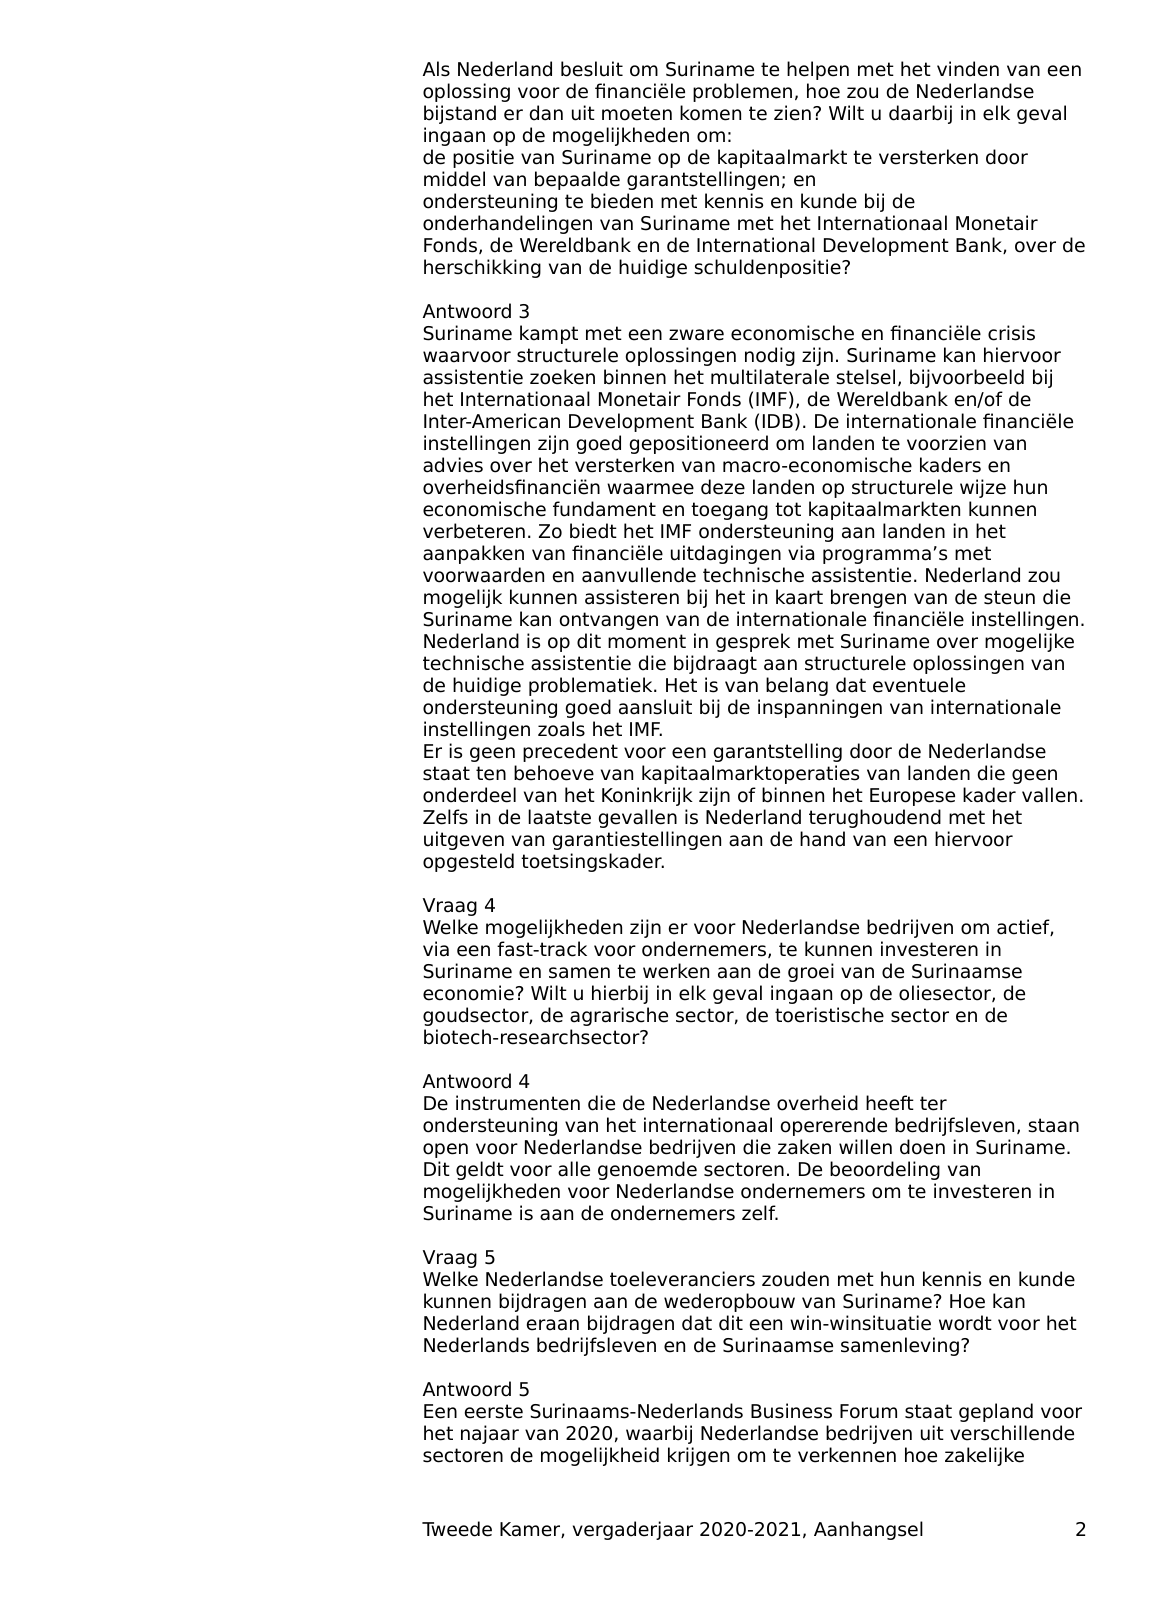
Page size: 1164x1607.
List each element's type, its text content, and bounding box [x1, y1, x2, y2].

text Welke mogelijkheden zijn er voor Nederlandse bedrijven om actief, via een fast-track voor ondernemers, te kunnen investeren in Suriname en samen te werken aan de groei van de Surinaamse economie? Wilt u hierbij in elk geval ingaan op de oliesector, de goudsector, de agrarische sector, de toeristische sector en de biotech-researchsector? [422, 917, 1087, 1048]
text Antwoord 4 [422, 1071, 1087, 1093]
text De instrumenten die de Nederlandse overheid heeft ter ondersteuning van het internationaal opererende bedrijfsleven, staan open voor Nederlandse bedrijven die zaken willen doen in Suriname. Dit geldt voor alle genoemde sectoren. De beoordeling van mogelijkheden voor Nederlandse ondernemers om te investeren in Suriname is aan de ondernemers zelf. [422, 1093, 1087, 1224]
text Antwoord 5 [422, 1379, 1087, 1401]
text ondersteuning te bieden met kennis en kunde bij de onderhandelingen van Suriname met het Internationaal Monetair Fonds, de Wereldbank en de International Development Bank, over de herschikking van de huidige schuldenpositie? [422, 191, 1087, 279]
text Suriname kampt met een zware economische en financiële crisis waarvoor structurele oplossingen nodig zijn. Suriname kan hiervoor assistentie zoeken binnen het multilaterale stelsel, bijvoorbeeld bij het Internationaal Monetair Fonds (IMF), de Wereldbank en/of de Inter-American Development Bank (IDB). De internationale financiële instellingen zijn goed gepositioneerd om landen te voorzien van advies over het versterken van macro-economische kaders en overheidsfinanciën waarmee deze landen op structurele wijze hun economische fundament en toegang tot kapitaalmarkten kunnen verbeteren. Zo biedt het IMF ondersteuning aan landen in het aanpakken van financiële uitdagingen via programma’s met voorwaarden en aanvullende technische assistentie. Nederland zou mogelijk kunnen assisteren bij het in kaart brengen van de steun die Suriname kan ontvangen van de internationale financiële instellingen. Nederland is op dit moment in gesprek met Suriname over mogelijke technische assistentie die bijdraagt aan structurele oplossingen van de huidige problematiek. Het is van belang dat eventuele ondersteuning goed aansluit bij de inspanningen van internationale instellingen zoals het IMF. [422, 323, 1087, 741]
text Als Nederland besluit om Suriname te helpen met het vinden van een oplossing voor de financiële problemen, hoe zou de Nederlandse bijstand er dan uit moeten komen te zien? Wilt u daarbij in elk geval ingaan op de mogelijkheden om: [422, 59, 1087, 147]
text Antwoord 3 [422, 301, 1087, 323]
text Welke Nederlandse toeleveranciers zouden met hun kennis en kunde kunnen bijdragen aan de wederopbouw van Suriname? Hoe kan Nederland eraan bijdragen dat dit een win-winsituatie wordt voor het Nederlands bedrijfsleven en de Surinaamse samenleving? [422, 1269, 1087, 1357]
text Er is geen precedent voor een garantstelling door de Nederlandse staat ten behoeve van kapitaalmarktoperaties van landen die geen onderdeel van het Koninkrijk zijn of binnen het Europese kader vallen. Zelfs in de laatste gevallen is Nederland terughoudend met het uitgeven van garantiestellingen aan de hand van een hiervoor opgesteld toetsingskader. [422, 741, 1087, 872]
text Vraag 4 [422, 895, 1087, 917]
text Vraag 5 [422, 1247, 1087, 1269]
text Een eerste Surinaams-Nederlands Business Forum staat gepland voor het najaar van 2020, waarbij Nederlandse bedrijven uit verschillende sectoren de mogelijkheid krijgen om te verkennen hoe zakelijke [422, 1401, 1087, 1467]
text de positie van Suriname op de kapitaalmarkt te versterken door middel van bepaalde garantstellingen; en [422, 147, 1087, 191]
